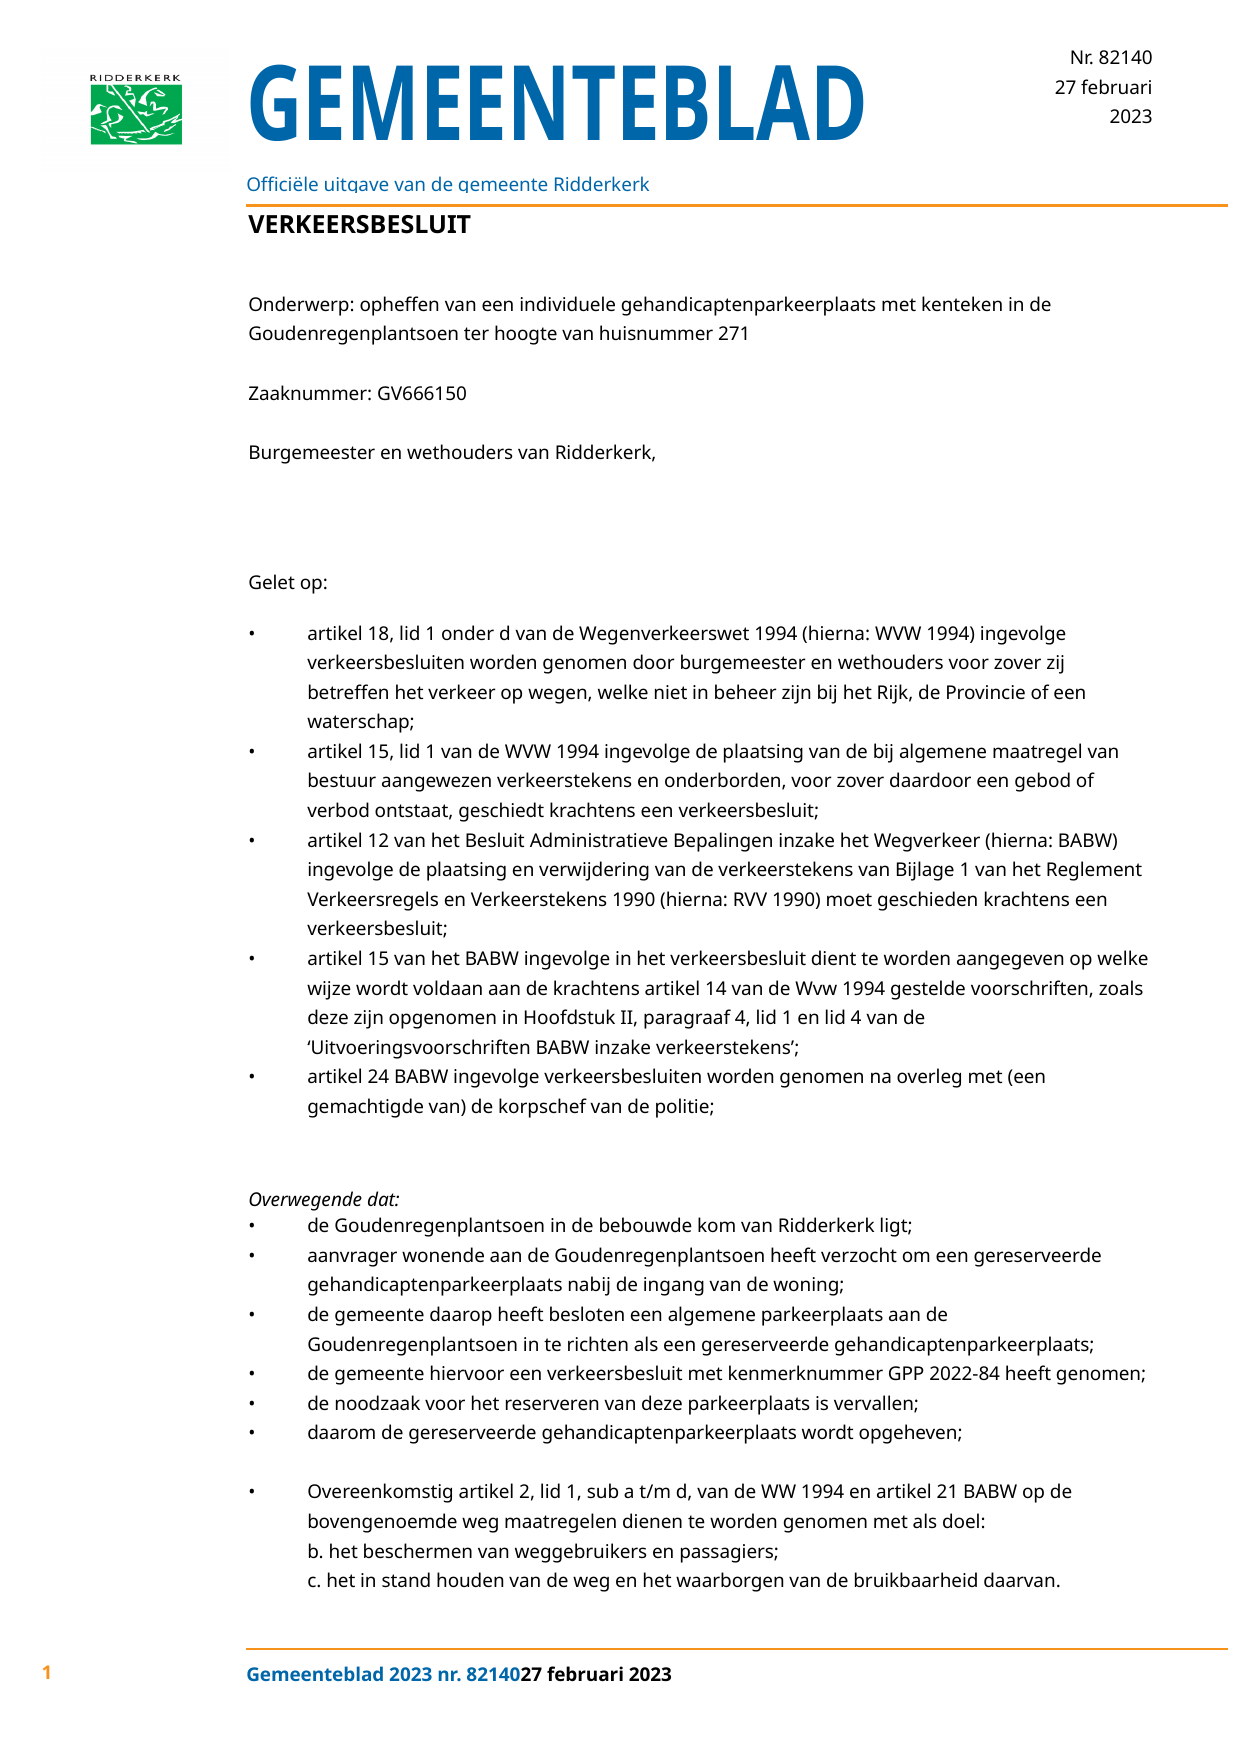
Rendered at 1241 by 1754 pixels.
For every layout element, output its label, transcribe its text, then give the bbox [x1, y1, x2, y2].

text Gelet op: [248, 569, 1152, 595]
picture [41, 47, 231, 172]
list aanvrager wonende aan de Goudenregenplantsoen heeft verzocht om een gereserveerde gehandicaptenparkeerplaats nabij de ingang van de woning; [248, 1242, 1152, 1297]
list artikel 24 BABW ingevolge verkeersbesluiten worden genomen na overleg met (een gemachtigde van) de korpschef van de politie; [248, 1063, 1152, 1119]
text Burgemeester en wethouders van Ridderkerk, [248, 439, 1152, 465]
text Onderwerp: opheffen van een individuele gehandicaptenparkeerplaats met kenteken in de Goudenregenplantsoen ter hoogte van huisnummer 271 [248, 291, 1152, 346]
list de Goudenregenplantsoen in de bebouwde kom van Ridderkerk ligt; [248, 1212, 1152, 1238]
list de gemeente daarop heeft besloten een algemene parkeerplaats aan de Goudenregenplantsoen in te richten als een gereserveerde gehandicaptenparkeerplaats; [248, 1301, 1152, 1356]
list Overeenkomstig artikel 2, lid 1, sub a t/m d, van de WW 1994 en artikel 21 BABW op de bovengenoemde weg maatregelen dienen te worden genomen met als doel: [248, 1479, 1152, 1534]
list artikel 15, lid 1 van de WVW 1994 ingevolge de plaatsing van de bij algemene maatregel van bestuur aangewezen verkeerstekens en onderborden, voor zover daardoor een gebod of verbod ontstaat, geschiedt krachtens een verkeersbesluit; [248, 738, 1152, 823]
list artikel 12 van het Besluit Administratieve Bepalingen inzake het Wegverkeer (hierna: BABW) ingevolge de plaatsing en verwijdering van de verkeerstekens van Bijlage 1 van het Reglement Verkeersregels en Verkeerstekens 1990 (hierna: RVV 1990) moet geschieden krachtens een verkeersbesluit; [248, 827, 1152, 941]
list daarom de gereserveerde gehandicaptenparkeerplaats wordt opgeheven; [248, 1419, 1152, 1445]
text Zaaknummer: GV666150 [248, 380, 1152, 406]
list c. het in stand houden van de weg en het waarborgen van de bruikbaarheid daarvan. [248, 1567, 1152, 1593]
text VERKEERSBESLUIT [248, 207, 1152, 241]
list artikel 15 van het BABW ingevolge in het verkeersbesluit dient te worden aangegeven op welke wijze wordt voldaan aan de krachtens artikel 14 van de Wvw 1994 gestelde voorschriften, zoals deze zijn opgenomen in Hoofdstuk II, paragraaf 4, lid 1 en lid 4 van de ‘Uitvoeringsvoorschriften BABW inzake verkeerstekens’; [248, 945, 1152, 1060]
list de gemeente hiervoor een verkeersbesluit met kenmerknummer GPP 2022-84 heeft genomen; [248, 1360, 1152, 1386]
list de noodzaak voor het reserveren van deze parkeerplaats is vervallen; [248, 1390, 1152, 1416]
text Overwegende dat: [248, 1187, 1152, 1212]
list b. het beschermen van weggebruikers en passagiers; [248, 1538, 1152, 1563]
list artikel 18, lid 1 onder d van de Wegenverkeerswet 1994 (hierna: WVW 1994) ingevolge verkeersbesluiten worden genomen door burgemeester en wethouders voor zover zij betreffen het verkeer op wegen, welke niet in beheer zijn bij het Rijk, de Provincie of een waterschap; [248, 620, 1152, 734]
